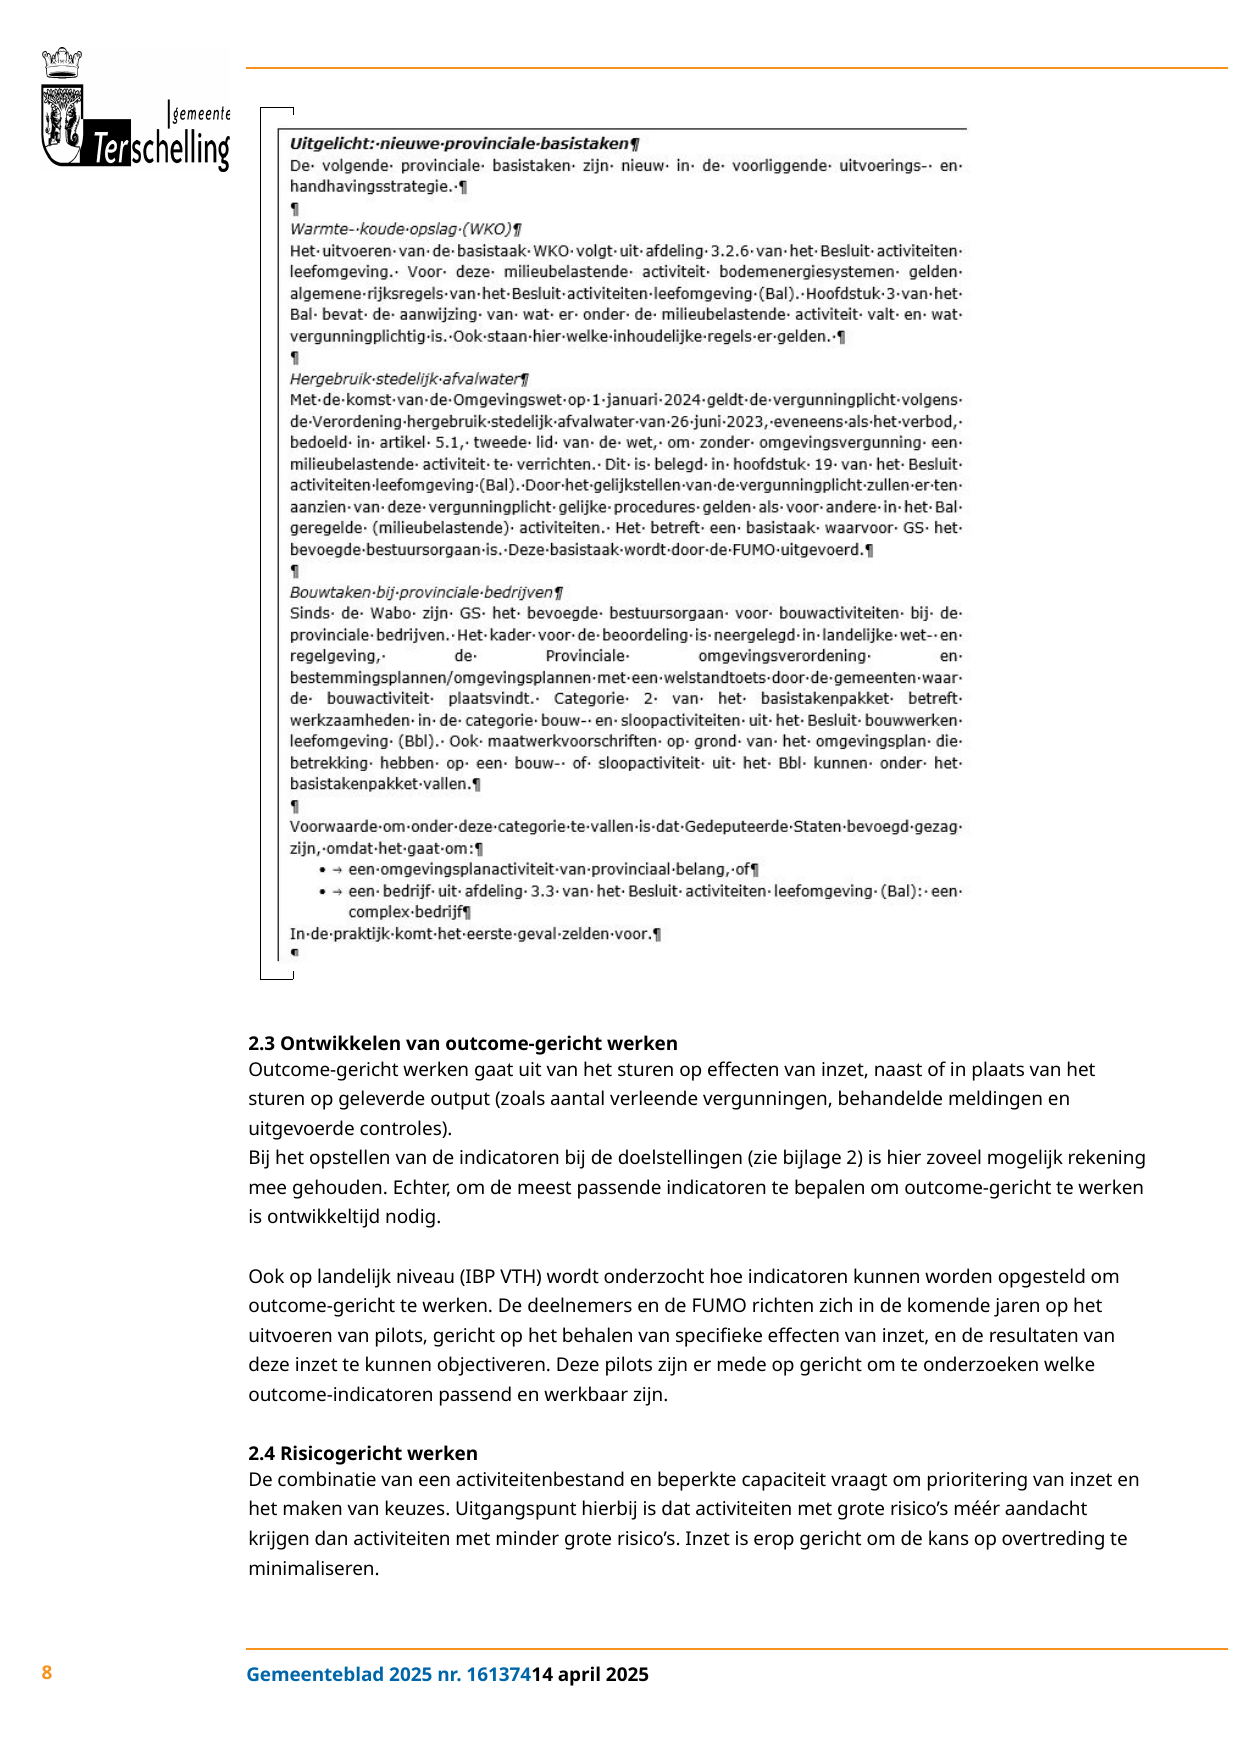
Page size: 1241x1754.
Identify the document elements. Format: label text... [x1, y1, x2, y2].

text De combinatie van een activiteitenbestand en beperkte capaciteit vraagt om prioritering van inzet en het maken van keuzes. Uitgangspunt hierbij is dat activiteiten met grote risico’s méér aandacht krijgen dan activiteiten met minder grote risico’s. Inzet is erop gericht om de kans op overtreding te minimaliseren. [248, 1466, 1152, 1581]
picture [268, 115, 978, 971]
picture [41, 47, 231, 172]
text Ook op landelijk niveau (IBP VTH) wordt onderzocht hoe indicatoren kunnen worden opgesteld om outcome-gericht te werken. De deelnemers en de FUMO richten zich in de komende jaren op het uitvoeren van pilots, gericht op het behalen van specifieke effecten van inzet, en de resultaten van deze inzet te kunnen objectiveren. Deze pilots zijn er mede op gericht om te onderzoeken welke outcome-indicatoren passend en werkbaar zijn. [248, 1263, 1152, 1407]
text 2.3 Ontwikkelen van outcome-gericht werken [248, 1030, 1152, 1056]
text Bij het opstellen van de indicatoren bij de doelstellingen (zie bijlage 2) is hier zoveel mogelijk rekening mee gehouden. Echter, om de meest passende indicatoren te bepalen om outcome-gericht te werken is ontwikkeltijd nodig. [248, 1144, 1152, 1229]
text 2.4 Risicogericht werken [248, 1440, 1152, 1466]
text Outcome-gericht werken gaat uit van het sturen op effecten van inzet, naast of in plaats van het sturen op geleverde output (zoals aantal verleende vergunningen, behandelde meldingen en uitgevoerde controles). [248, 1056, 1152, 1141]
